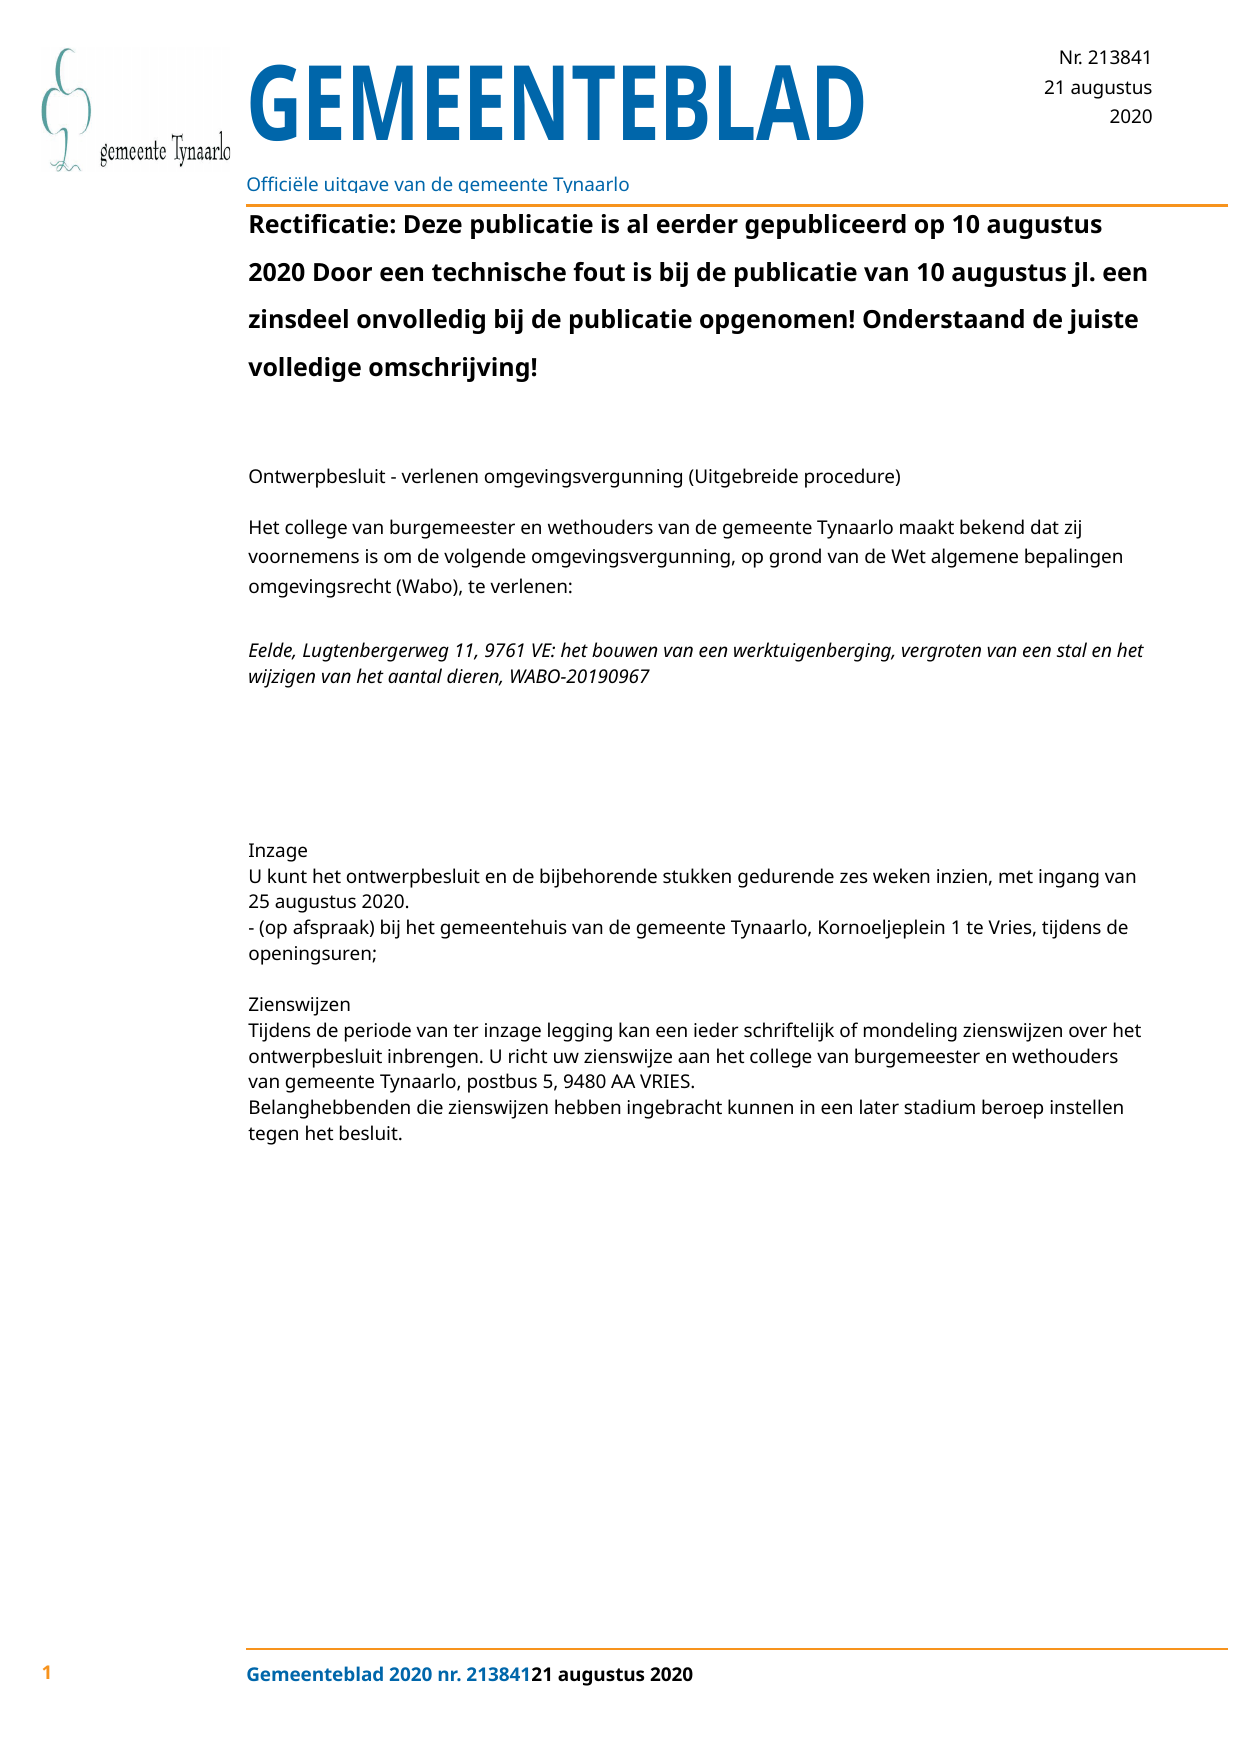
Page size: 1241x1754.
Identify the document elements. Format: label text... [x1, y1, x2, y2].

text Zienswijzen [248, 992, 1152, 1017]
text Eelde, Lugtenbergerweg 11, 9761 VE: het bouwen van een werktuigenberging, vergroten van een stal en het wijzigen van het aantal dieren, WABO-20190967 [248, 637, 1152, 688]
picture [41, 47, 231, 172]
text Tijdens de periode van ter inzage legging kan een ieder schriftelijk of mondeling zienswijzen over het ontwerpbesluit inbrengen. U richt uw zienswijze aan het college van burgemeester en wethouders van gemeente Tynaarlo, postbus 5, 9480 AA VRIES. [248, 1017, 1152, 1094]
text Belanghebbenden die zienswijzen hebben ingebracht kunnen in een later stadium beroep instellen tegen het besluit. [248, 1094, 1152, 1146]
text Inzage [248, 837, 1152, 863]
text Rectificatie: Deze publicatie is al eerder gepubliceerd op 10 augustus 2020 Door een technische fout is bij de publicatie van 10 augustus jl. een zinsdeel onvolledig bij de publicatie opgenomen! Onderstaand de juiste volledige omschrijving! [248, 207, 1152, 384]
text Ontwerpbesluit - verlenen omgevingsvergunning (Uitgebreide procedure) [248, 463, 1152, 489]
text U kunt het ontwerpbesluit en de bijbehorende stukken gedurende zes weken inzien, met ingang van 25 augustus 2020. [248, 863, 1152, 914]
text - (op afspraak) bij het gemeentehuis van de gemeente Tynaarlo, Kornoeljeplein 1 te Vries, tijdens de openingsuren; [248, 914, 1152, 966]
text Het college van burgemeester en wethouders van de gemeente Tynaarlo maakt bekend dat zij voornemens is om de volgende omgevingsvergunning, op grond van de Wet algemene bepalingen omgevingsrecht (Wabo), te verlenen: [248, 514, 1152, 599]
